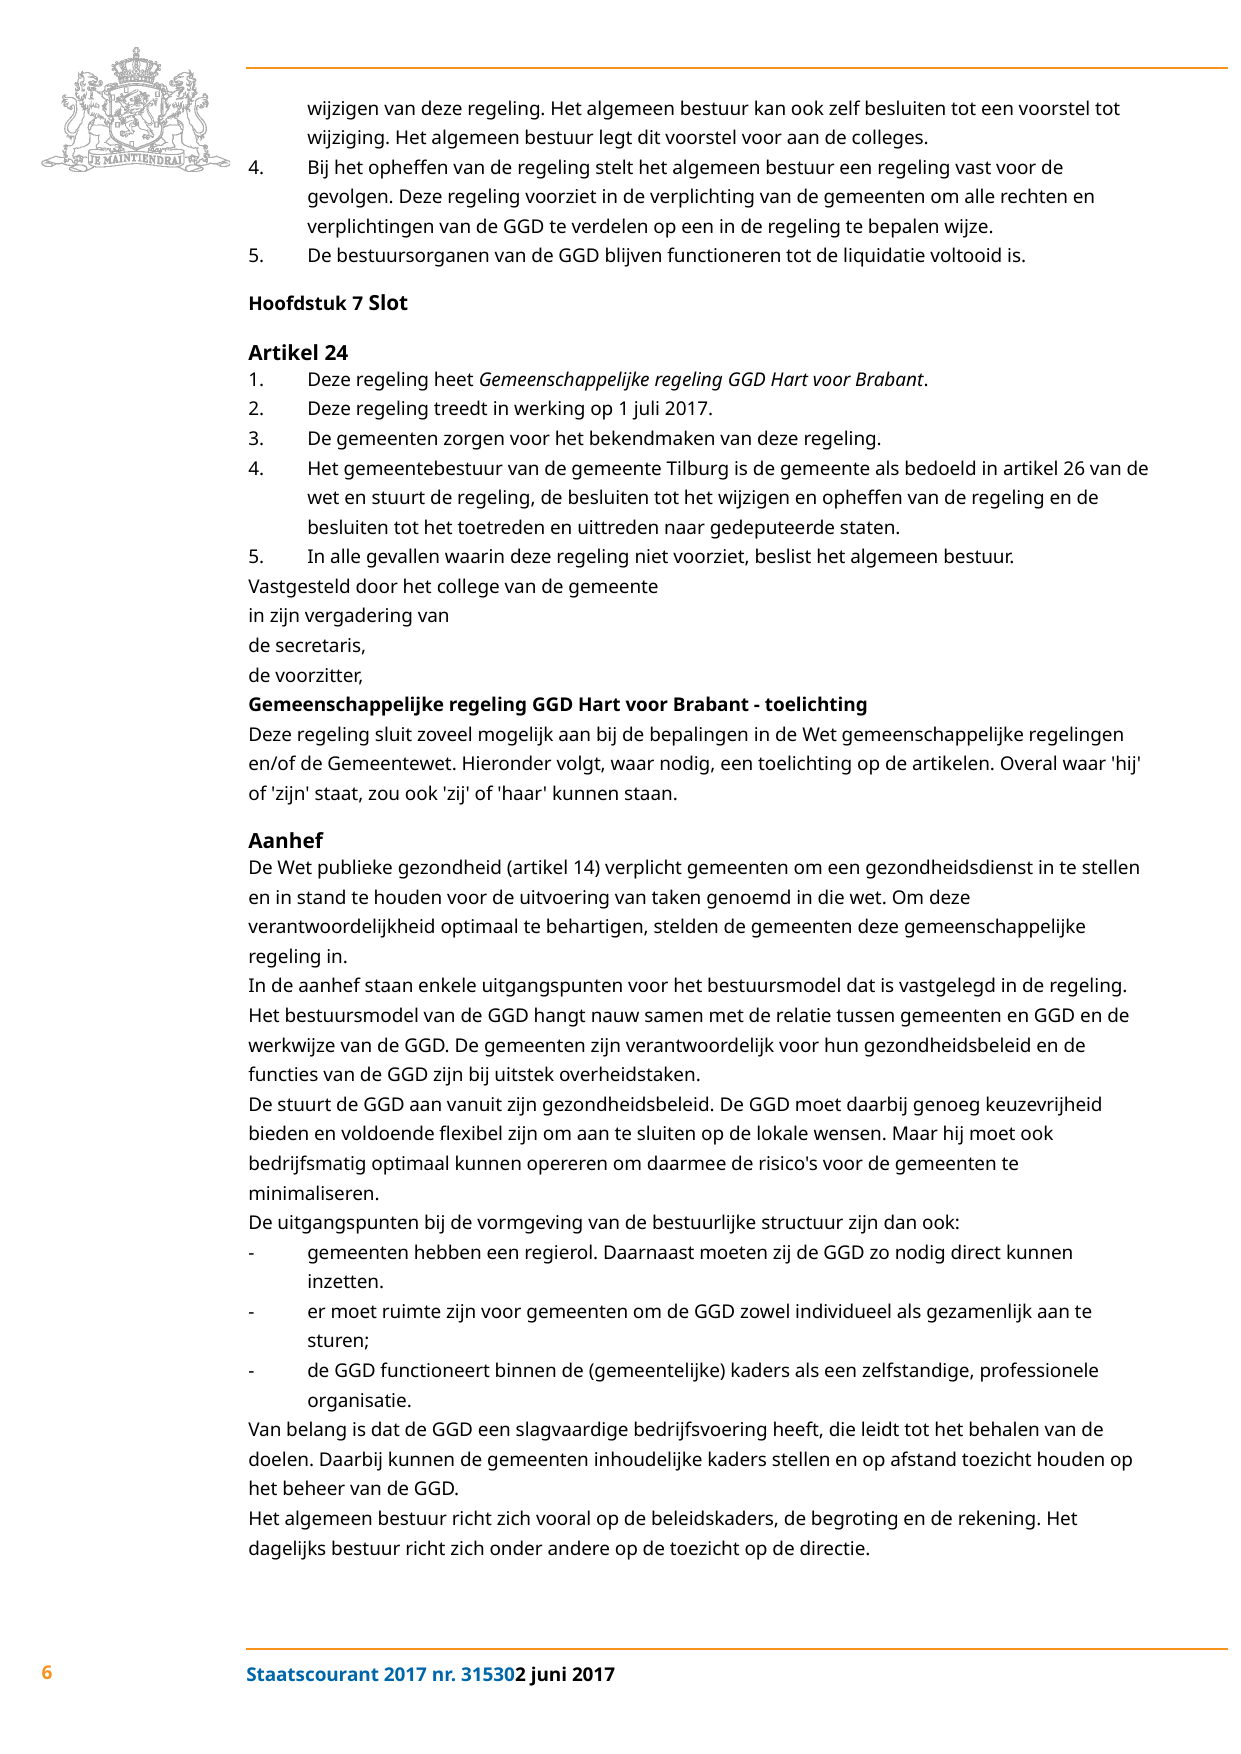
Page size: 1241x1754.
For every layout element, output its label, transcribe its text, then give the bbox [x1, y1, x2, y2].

list gemeenten hebben een regierol. Daarnaast moeten zij de GGD zo nodig direct kunnen inzetten. [248, 1239, 1152, 1294]
list wijzigen van deze regeling. Het algemeen bestuur kan ook zelf besluiten tot een voorstel tot wijziging. Het algemeen bestuur legt dit voorstel voor aan de colleges. [248, 95, 1152, 150]
text De Wet publieke gezondheid (artikel 14) verplicht gemeenten om een gezondheidsdienst in te stellen en in stand te houden voor de uitvoering van taken genoemd in die wet. Om deze verantwoordelijkheid optimaal te behartigen, stelden de gemeenten deze gemeenschappelijke regeling in. [248, 854, 1152, 969]
text Vastgesteld door het college van de gemeente [248, 573, 1152, 599]
text De uitgangspunten bij de vormgeving van de bestuurlijke structuur zijn dan ook: [248, 1209, 1152, 1235]
list de GGD functioneert binnen de (gemeentelijke) kaders als een zelfstandige, professionele organisatie. [248, 1357, 1152, 1412]
text Van belang is dat de GGD een slagvaardige bedrijfsvoering heeft, die leidt tot het behalen van de doelen. Daarbij kunnen de gemeenten inhoudelijke kaders stellen en op afstand toezicht houden op het beheer van de GGD. [248, 1416, 1152, 1501]
text Aanhef [248, 826, 1152, 854]
text Hoofdstuk 7 Slot [248, 288, 1152, 317]
text Gemeenschappelijke regeling GGD Hart voor Brabant - toelichting [248, 691, 1152, 717]
list Deze regeling treedt in werking op 1 juli 2017. [248, 396, 1152, 421]
text in zijn vergadering van [248, 603, 1152, 628]
text De stuurt de GGD aan vanuit zijn gezondheidsbeleid. De GGD moet daarbij genoeg keuzevrijheid bieden en voldoende flexibel zijn om aan te sluiten op de lokale wensen. Maar hij moet ook bedrijfsmatig optimaal kunnen opereren om daarmee de risico's voor de gemeenten te minimaliseren. [248, 1091, 1152, 1205]
list In alle gevallen waarin deze regeling niet voorziet, beslist het algemeen bestuur. [248, 543, 1152, 569]
list er moet ruimte zijn voor gemeenten om de GGD zowel individueel als gezamenlijk aan te sturen; [248, 1298, 1152, 1353]
list De gemeenten zorgen voor het bekendmaken van deze regeling. [248, 425, 1152, 451]
list Deze regeling heet Gemeenschappelijke regeling GGD Hart voor Brabant. [248, 366, 1152, 392]
text de secretaris, [248, 632, 1152, 658]
list Het gemeentebestuur van de gemeente Tilburg is de gemeente als bedoeld in artikel 26 van de wet en stuurt de regeling, de besluiten tot het wijzigen en opheffen van de regeling en de besluiten tot het toetreden en uittreden naar gedeputeerde staten. [248, 455, 1152, 540]
text de voorzitter, [248, 662, 1152, 688]
text Artikel 24 [248, 338, 1152, 366]
text In de aanhef staan enkele uitgangspunten voor het bestuursmodel dat is vastgelegd in de regeling. [248, 973, 1152, 998]
picture [41, 47, 231, 172]
text Deze regeling sluit zoveel mogelijk aan bij de bepalingen in de Wet gemeenschappelijke regelingen en/of de Gemeentewet. Hieronder volgt, waar nodig, een toelichting op de artikelen. Overal waar 'hij' of 'zijn' staat, zou ook 'zij' of 'haar' kunnen staan. [248, 721, 1152, 806]
list Bij het opheffen van de regeling stelt het algemeen bestuur een regeling vast voor de gevolgen. Deze regeling voorziet in de verplichting van de gemeenten om alle rechten en verplichtingen van de GGD te verdelen op een in de regeling te bepalen wijze. [248, 154, 1152, 239]
text Het bestuursmodel van de GGD hangt nauw samen met de relatie tussen gemeenten en GGD en de werkwijze van de GGD. De gemeenten zijn verantwoordelijk voor hun gezondheidsbeleid en de functies van de GGD zijn bij uitstek overheidstaken. [248, 1002, 1152, 1087]
list De bestuursorganen van de GGD blijven functioneren tot de liquidatie voltooid is. [248, 243, 1152, 268]
text Het algemeen bestuur richt zich vooral op de beleidskaders, de begroting en de rekening. Het dagelijks bestuur richt zich onder andere op de toezicht op de directie. [248, 1505, 1152, 1560]
